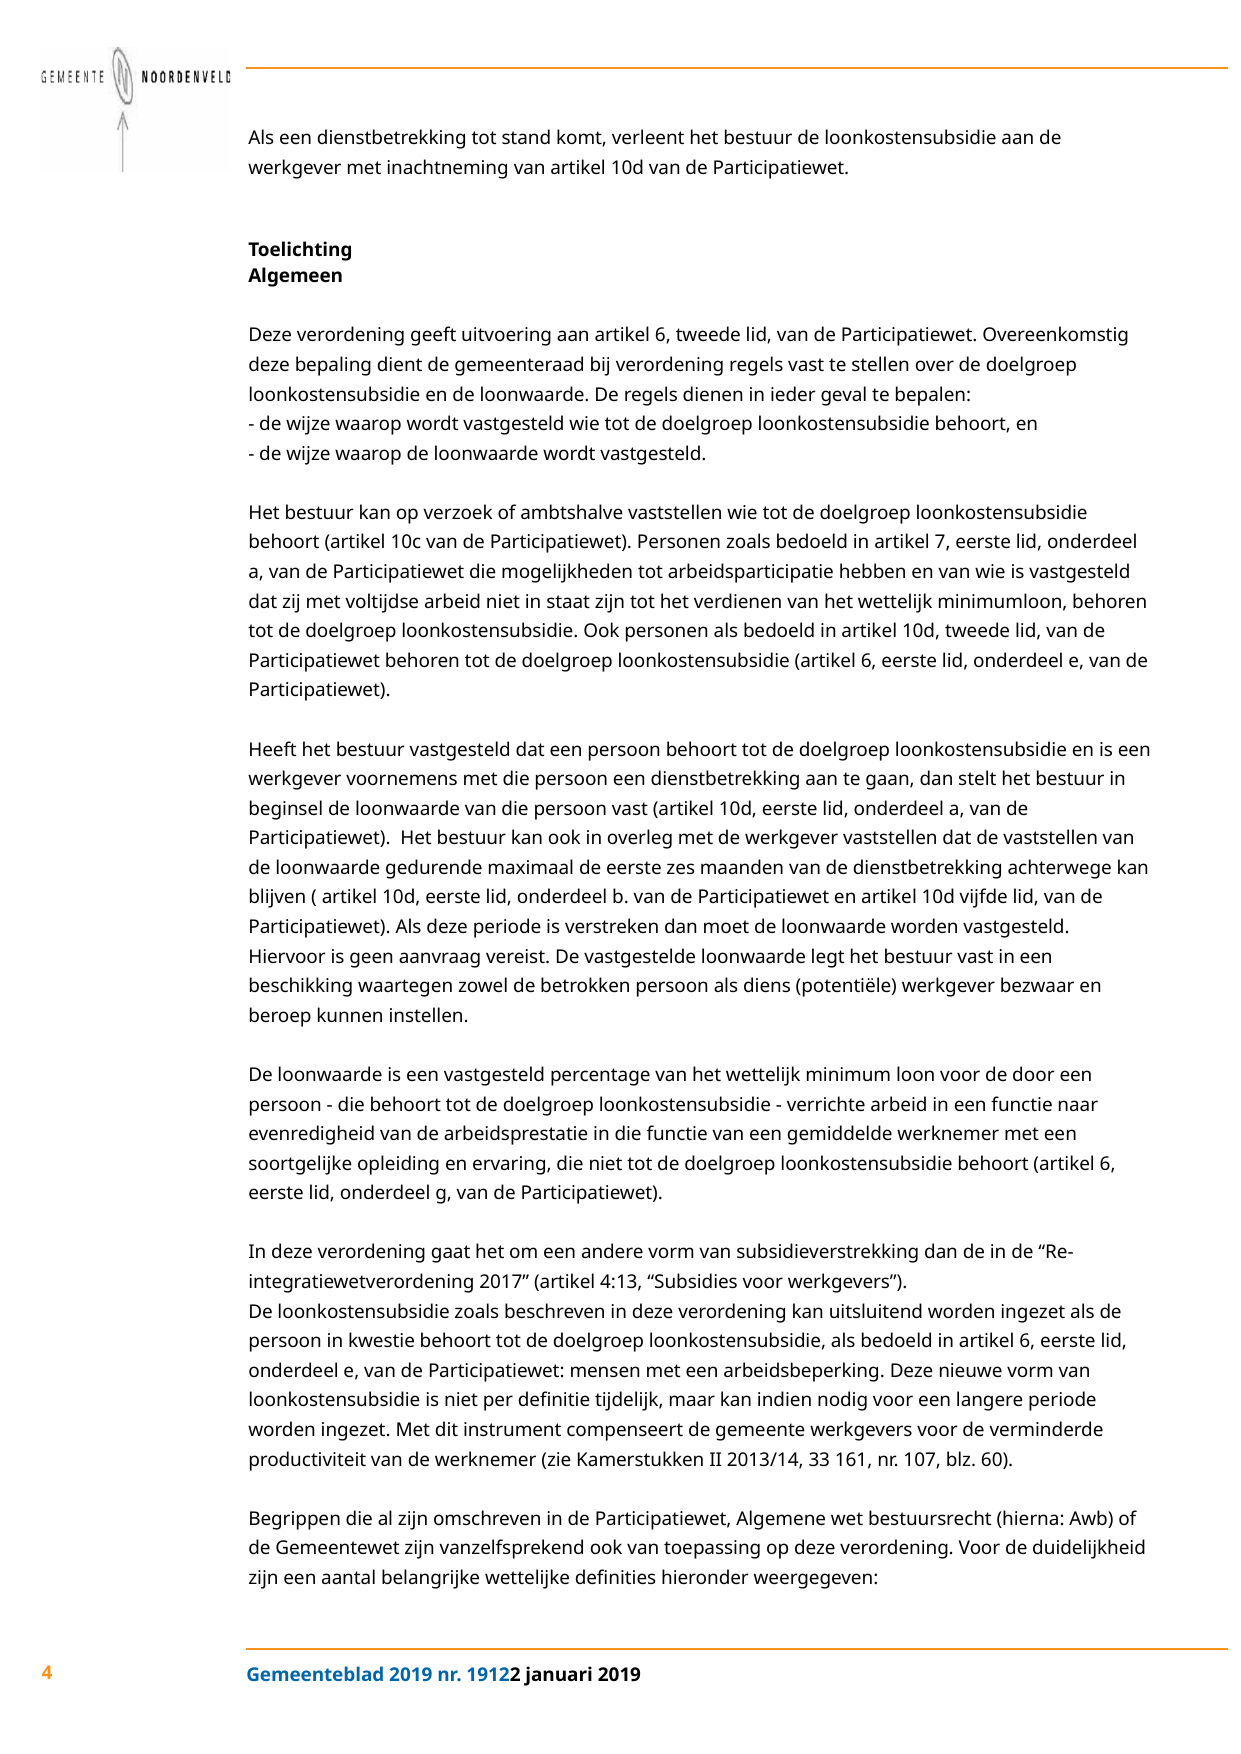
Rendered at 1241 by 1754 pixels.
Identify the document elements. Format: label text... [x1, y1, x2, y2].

text In deze verordening gaat het om een andere vorm van subsidieverstrekking dan de in de “Re-integratiewetverordening 2017” (artikel 4:13, “Subsidies voor werkgevers”). [248, 1239, 1152, 1294]
text Algemeen [248, 262, 1152, 288]
text - de wijze waarop de loonwaarde wordt vastgesteld. [248, 440, 1152, 466]
text De loonwaarde is een vastgesteld percentage van het wettelijk minimum loon voor de door een persoon - die behoort tot de doelgroep loonkostensubsidie - verrichte arbeid in een functie naar evenredigheid van de arbeidsprestatie in die functie van een gemiddelde werknemer met een soortgelijke opleiding en ervaring, die niet tot de doelgroep loonkostensubsidie behoort (artikel 6, eerste lid, onderdeel g, van de Participatiewet). [248, 1061, 1152, 1205]
text Begrippen die al zijn omschreven in de Participatiewet, Algemene wet bestuursrecht (hierna: Awb) of de Gemeentewet zijn vanzelfsprekend ook van toepassing op deze verordening. Voor de duidelijkheid zijn een aantal belangrijke wettelijke definities hieronder weergegeven: [248, 1505, 1152, 1590]
text Toelichting [248, 234, 1152, 262]
picture [41, 47, 231, 172]
text Deze verordening geeft uitvoering aan artikel 6, tweede lid, van de Participatiewet. Overeenkomstig deze bepaling dient de gemeenteraad bij verordening regels vast te stellen over de doelgroep loonkostensubsidie en de loonwaarde. De regels dienen in ieder geval te bepalen: [248, 322, 1152, 406]
text Heeft het bestuur vastgesteld dat een persoon behoort tot de doelgroep loonkostensubsidie en is een werkgever voornemens met die persoon een dienstbetrekking aan te gaan, dan stelt het bestuur in beginsel de loonwaarde van die persoon vast (artikel 10d, eerste lid, onderdeel a, van de Participatiewet). Het bestuur kan ook in overleg met de werkgever vaststellen dat de vaststellen van de loonwaarde gedurende maximaal de eerste zes maanden van de dienstbetrekking achterwege kan blijven ( artikel 10d, eerste lid, onderdeel b. van de Participatiewet en artikel 10d vijfde lid, van de Participatiewet). Als deze periode is verstreken dan moet de loonwaarde worden vastgesteld. [248, 736, 1152, 939]
text Als een dienstbetrekking tot stand komt, verleent het bestuur de loonkostensubsidie aan de werkgever met inachtneming van artikel 10d van de Participatiewet. [248, 124, 1152, 180]
text De loonkostensubsidie zoals beschreven in deze verordening kan uitsluitend worden ingezet als de persoon in kwestie behoort tot de doelgroep loonkostensubsidie, als bedoeld in artikel 6, eerste lid, onderdeel e, van de Participatiewet: mensen met een arbeidsbeperking. Deze nieuwe vorm van loonkostensubsidie is niet per definitie tijdelijk, maar kan indien nodig voor een langere periode worden ingezet. Met dit instrument compenseert de gemeente werkgevers voor de verminderde productiviteit van de werknemer (zie Kamerstukken II 2013/14, 33 161, nr. 107, blz. 60). [248, 1298, 1152, 1471]
text Het bestuur kan op verzoek of ambtshalve vaststellen wie tot de doelgroep loonkostensubsidie behoort (artikel 10c van de Participatiewet). Personen zoals bedoeld in artikel 7, eerste lid, onderdeel a, van de Participatiewet die mogelijkheden tot arbeidsparticipatie hebben en van wie is vastgesteld dat zij met voltijdse arbeid niet in staat zijn tot het verdienen van het wettelijk minimumloon, behoren tot de doelgroep loonkostensubsidie. Ook personen als bedoeld in artikel 10d, tweede lid, van de Participatiewet behoren tot de doelgroep loonkostensubsidie (artikel 6, eerste lid, onderdeel e, van de Participatiewet). [248, 499, 1152, 702]
text Hiervoor is geen aanvraag vereist. De vastgestelde loonwaarde legt het bestuur vast in een beschikking waartegen zowel de betrokken persoon als diens (potentiële) werkgever bezwaar en beroep kunnen instellen. [248, 943, 1152, 1028]
text - de wijze waarop wordt vastgesteld wie tot de doelgroep loonkostensubsidie behoort, en [248, 410, 1152, 436]
